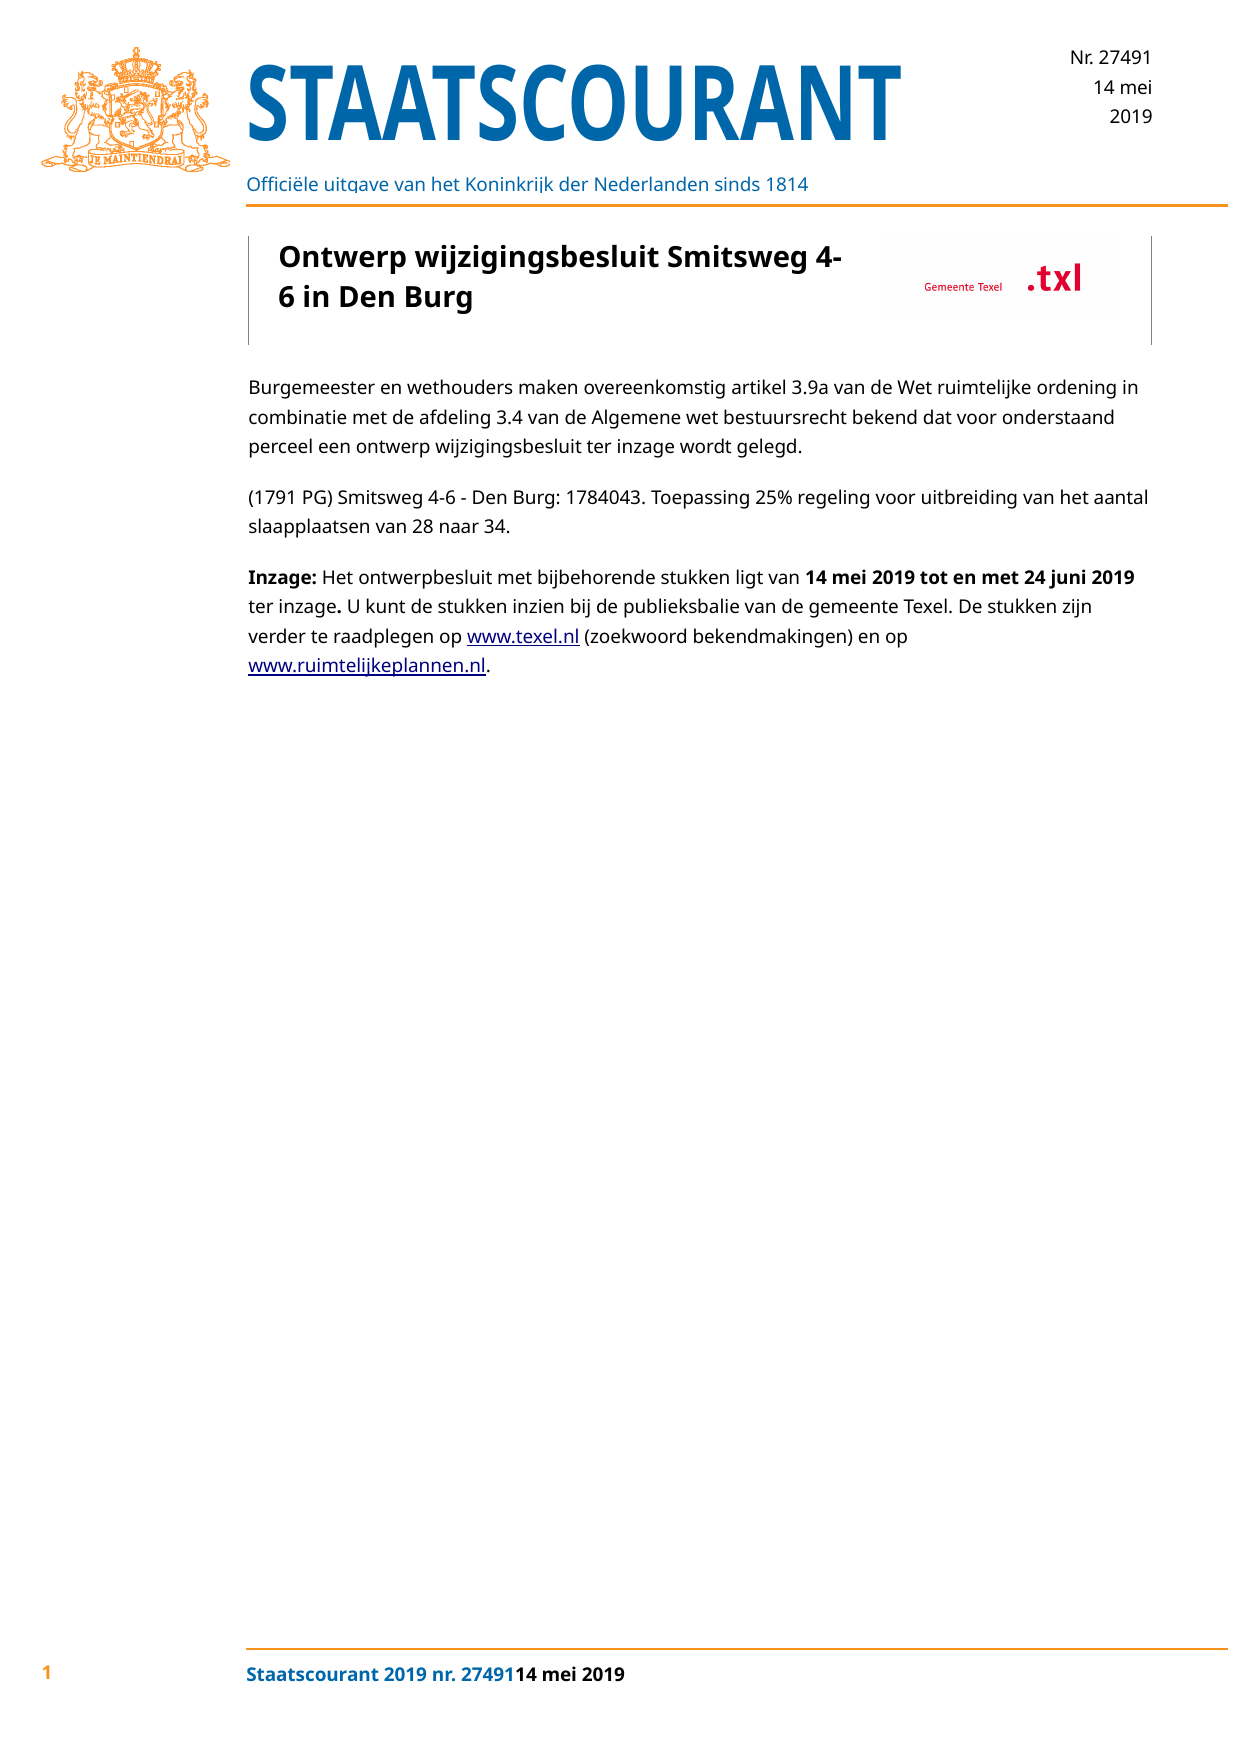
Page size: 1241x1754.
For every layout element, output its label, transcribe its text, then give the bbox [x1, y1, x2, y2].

table_header [850, 236, 1151, 345]
table_header Ontwerp wijzigingsbesluit Smitsweg 4-6 in Den Burg [249, 236, 850, 345]
text (1791 PG) Smitsweg 4-6 - Den Burg: 1784043. Toepassing 25% regeling voor uitbreiding van het aantal slaapplaatsen van 28 naar 34. [248, 484, 1152, 539]
text Burgemeester en wethouders maken overeenkomstig artikel 3.9a van de Wet ruimtelijke ordening in combinatie met de afdeling 3.4 van de Algemene wet bestuursrecht bekend dat voor onderstaand perceel een ontwerp wijzigingsbesluit ter inzage wordt gelegd. [248, 374, 1152, 459]
picture [41, 47, 231, 172]
picture [882, 236, 1119, 318]
text Inzage: Het ontwerpbesluit met bijbehorende stukken ligt van 14 mei 2019 tot en met 24 juni 2019 ter inzage. U kunt de stukken inzien bij de publieksbalie van de gemeente Texel. De stukken zijn verder te raadplegen op www.texel.nl (zoekwoord bekendmakingen) en op www.ruimtelijkeplannen.nl. [248, 564, 1152, 678]
